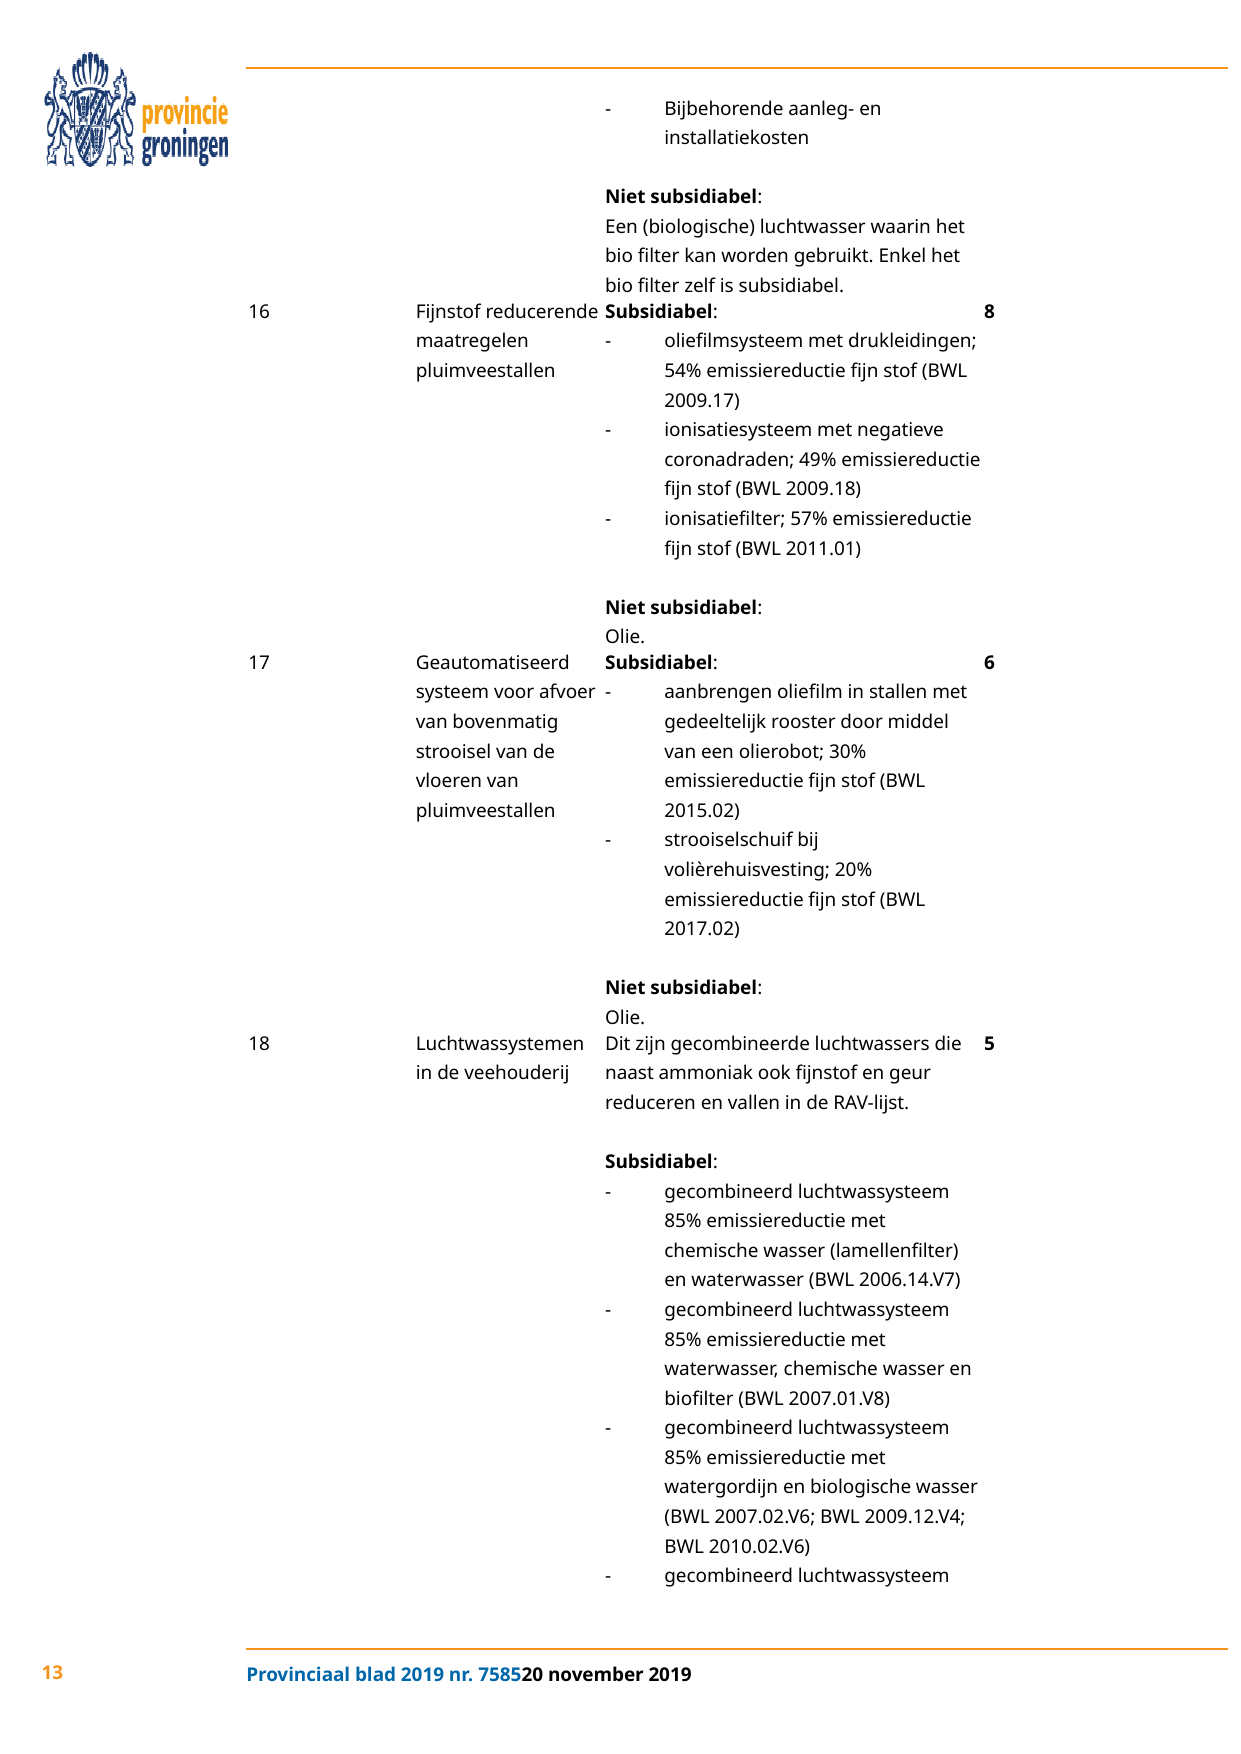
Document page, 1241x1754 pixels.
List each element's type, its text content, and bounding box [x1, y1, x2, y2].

table_cell Dit zijn gecombineerde luchtwassers die naast ammoniak ook fijnstof en geur reduceren en vallen in de RAV-lijst. Subsidiabel: gecombineerd luchtwassysteem 85% emissiereductie met chemische wasser (lamellenfilter) en waterwasser (BWL 2006.14.V7) gecombineerd luchtwassysteem 85% emissiereductie met waterwasser, chemische wasser en biofilter (BWL 2007.01.V8) gecombineerd luchtwassysteem 85% emissiereductie met watergordijn en biologische wasser (BWL 2007.02.V6; BWL 2009.12.V4; BWL 2010.02.V6) gecombineerd luchtwassysteem [605, 1030, 984, 1588]
table_cell 16 [248, 298, 416, 649]
table_cell Geautomatiseerd systeem voor afvoer van bovenmatig strooisel van de vloeren van pluimveestallen [416, 649, 605, 1030]
table_cell [984, 95, 1152, 298]
table_cell [416, 95, 605, 298]
table_cell Subsidiabel: oliefilmsysteem met drukleidingen; 54% emissiereductie fijn stof (BWL 2009.17) ionisatiesysteem met negatieve coronadraden; 49% emissiereductie fijn stof (BWL 2009.18) ionisatiefilter; 57% emissiereductie fijn stof (BWL 2011.01) Niet subsidiabel: Olie. [605, 298, 984, 649]
table_cell Subsidiabel: aanbrengen oliefilm in stallen met gedeeltelijk rooster door middel van een olierobot; 30% emissiereductie fijn stof (BWL 2015.02) strooiselschuif bij volièrehuisvesting; 20% emissiereductie fijn stof (BWL 2017.02) Niet subsidiabel: Olie. [605, 649, 984, 1030]
picture [41, 47, 231, 172]
table_cell Fijnstof reducerende maatregelen pluimveestallen [416, 298, 605, 649]
table_cell Bijbehorende aanleg- en installatiekosten Niet subsidiabel: Een (biologische) luchtwasser waarin het bio filter kan worden gebruikt. Enkel het bio filter zelf is subsidiabel. [605, 95, 984, 298]
table_cell [248, 95, 416, 298]
table_cell 18 [248, 1030, 416, 1588]
table_cell 6 [984, 649, 1152, 1030]
table_cell 17 [248, 649, 416, 1030]
table_cell 8 [984, 298, 1152, 649]
table_cell 5 [984, 1030, 1152, 1588]
table_cell Luchtwassystemen in de veehouderij [416, 1030, 605, 1588]
